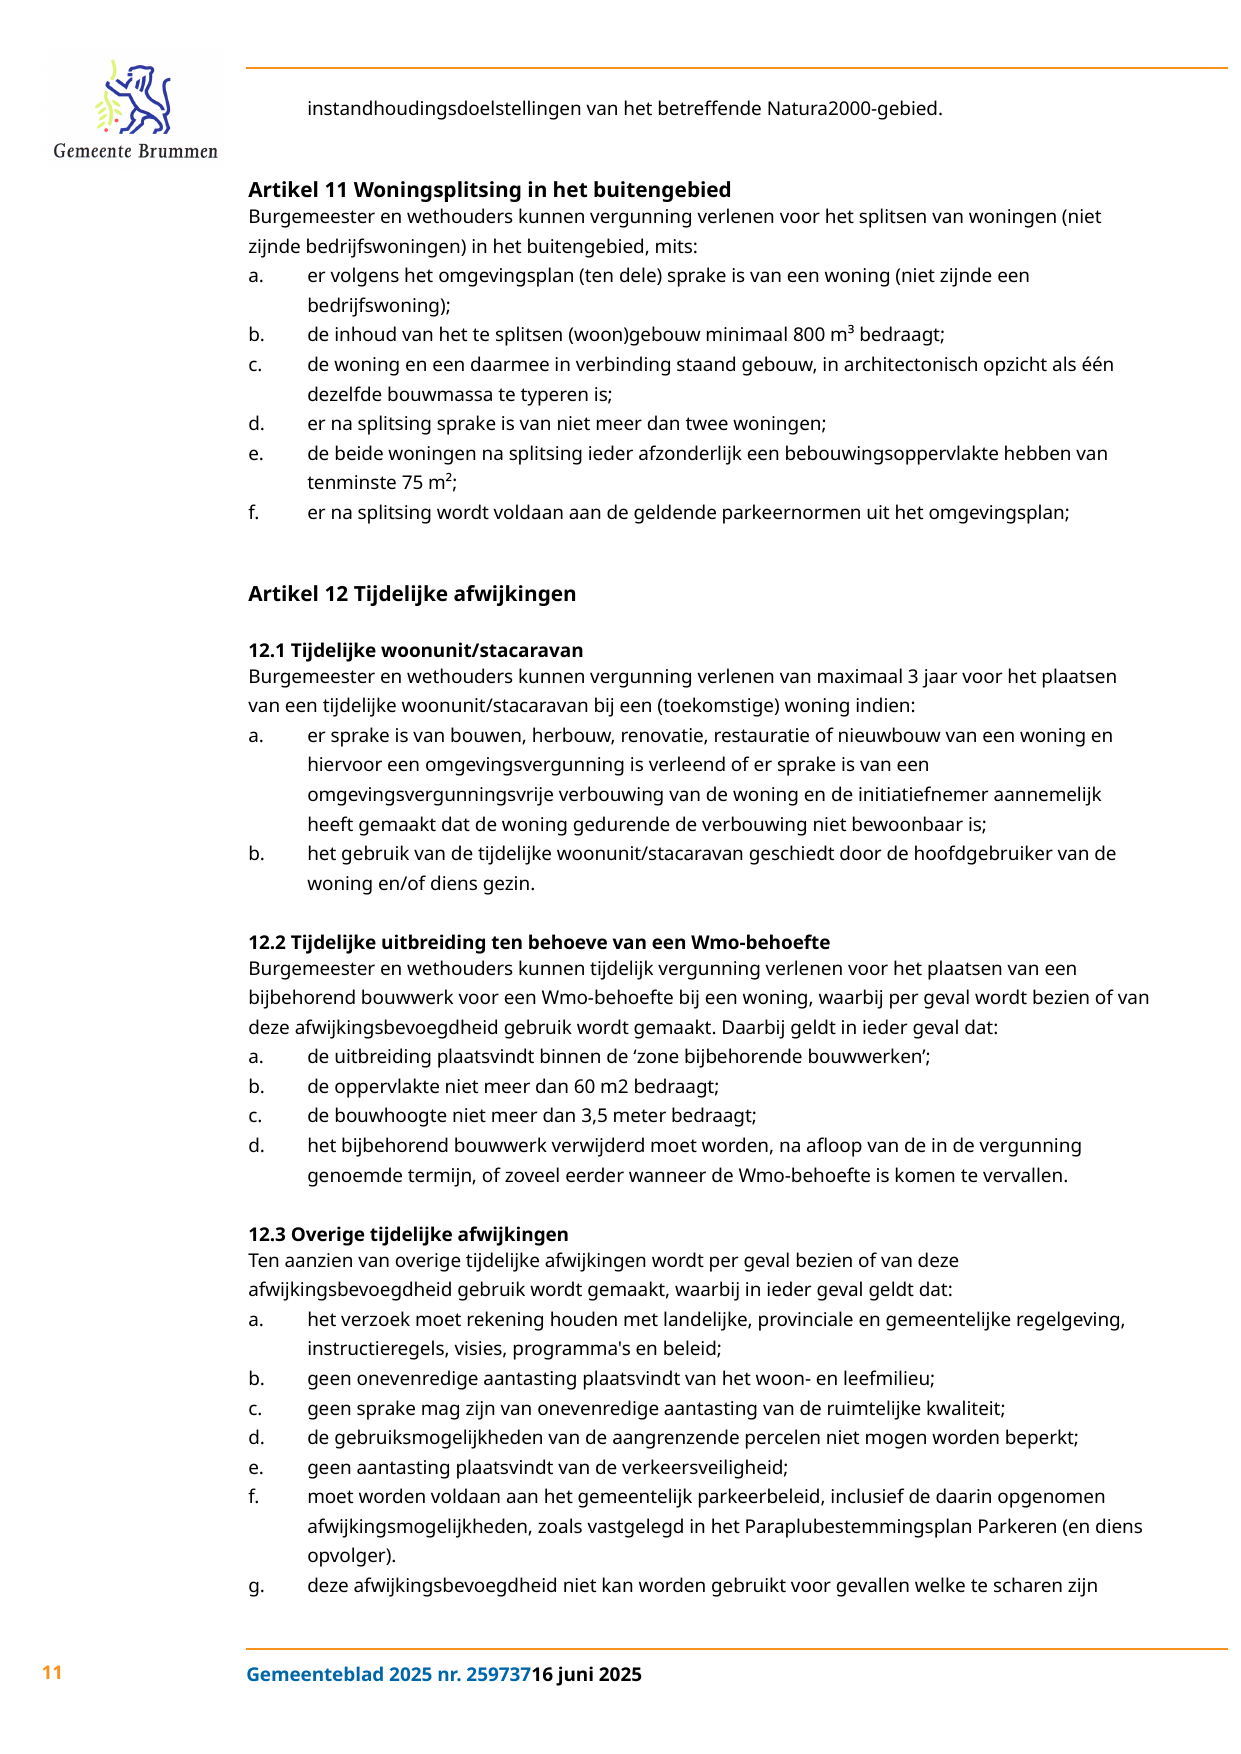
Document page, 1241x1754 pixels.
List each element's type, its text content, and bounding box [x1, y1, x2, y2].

text 12.3 Overige tijdelijke afwijkingen [248, 1221, 1152, 1247]
list moet worden voldaan aan het gemeentelijk parkeerbeleid, inclusief de daarin opgenomen afwijkingsmogelijkheden, zoals vastgelegd in het Paraplubestemmingsplan Parkeren (en diens opvolger). [248, 1483, 1152, 1568]
list geen sprake mag zijn van onevenredige aantasting van de ruimtelijke kwaliteit; [248, 1395, 1152, 1420]
list de gebruiksmogelijkheden van de aangrenzende percelen niet mogen worden beperkt; [248, 1424, 1152, 1450]
text 12.2 Tijdelijke uitbreiding ten behoeve van een Wmo-behoefte [248, 929, 1152, 955]
list er volgens het omgevingsplan (ten dele) sprake is van een woning (niet zijnde een bedrijfswoning); [248, 262, 1152, 318]
list geen onevenredige aantasting plaatsvindt van het woon- en leefmilieu; [248, 1365, 1152, 1391]
list instandhoudingsdoelstellingen van het betreffende Natura2000-gebied. [248, 95, 1152, 121]
list er na splitsing sprake is van niet meer dan twee woningen; [248, 410, 1152, 436]
text Ten aanzien van overige tijdelijke afwijkingen wordt per geval bezien of van deze afwijkingsbevoegdheid gebruik wordt gemaakt, waarbij in ieder geval geldt dat: [248, 1247, 1152, 1302]
list deze afwijkingsbevoegdheid niet kan worden gebruikt voor gevallen welke te scharen zijn [248, 1572, 1152, 1598]
list de oppervlakte niet meer dan 60 m2 bedraagt; [248, 1073, 1152, 1099]
list de inhoud van het te splitsen (woon)gebouw minimaal 800 m³ bedraagt; [248, 322, 1152, 347]
text 12.1 Tijdelijke woonunit/stacaravan [248, 637, 1152, 663]
text Burgemeester en wethouders kunnen vergunning verlenen van maximaal 3 jaar voor het plaatsen van een tijdelijke woonunit/stacaravan bij een (toekomstige) woning indien: [248, 663, 1152, 718]
list het gebruik van de tijdelijke woonunit/stacaravan geschiedt door de hoofdgebruiker van de woning en/of diens gezin. [248, 840, 1152, 896]
picture [41, 47, 231, 172]
list er na splitsing wordt voldaan aan de geldende parkeernormen uit het omgevingsplan; [248, 499, 1152, 525]
list de beide woningen na splitsing ieder afzonderlijk een bebouwingsoppervlakte hebben van tenminste 75 m²; [248, 440, 1152, 495]
list het bijbehorend bouwwerk verwijderd moet worden, na afloop van de in de vergunning genoemde termijn, of zoveel eerder wanneer de Wmo-behoefte is komen te vervallen. [248, 1132, 1152, 1188]
list de woning en een daarmee in verbinding staand gebouw, in architectonisch opzicht als één dezelfde bouwmassa te typeren is; [248, 351, 1152, 406]
text Artikel 12 Tijdelijke afwijkingen [248, 579, 1152, 607]
list de uitbreiding plaatsvindt binnen de ‘zone bijbehorende bouwwerken’; [248, 1043, 1152, 1069]
list geen aantasting plaatsvindt van de verkeersveiligheid; [248, 1454, 1152, 1479]
list er sprake is van bouwen, herbouw, renovatie, restauratie of nieuwbouw van een woning en hiervoor een omgevingsvergunning is verleend of er sprake is van een omgevingsvergunningsvrije verbouwing van de woning en de initiatiefnemer aannemelijk heeft gemaakt dat de woning gedurende de verbouwing niet bewoonbaar is; [248, 722, 1152, 836]
text Burgemeester en wethouders kunnen tijdelijk vergunning verlenen voor het plaatsen van een bijbehorend bouwwerk voor een Wmo-behoefte bij een woning, waarbij per geval wordt bezien of van deze afwijkingsbevoegdheid gebruik wordt gemaakt. Daarbij geldt in ieder geval dat: [248, 955, 1152, 1040]
list het verzoek moet rekening houden met landelijke, provinciale en gemeentelijke regelgeving, instructieregels, visies, programma's en beleid; [248, 1306, 1152, 1361]
list de bouwhoogte niet meer dan 3,5 meter bedraagt; [248, 1103, 1152, 1128]
text Artikel 11 Woningsplitsing in het buitengebied [248, 175, 1152, 203]
text Burgemeester en wethouders kunnen vergunning verlenen voor het splitsen van woningen (niet zijnde bedrijfswoningen) in het buitengebied, mits: [248, 203, 1152, 258]
